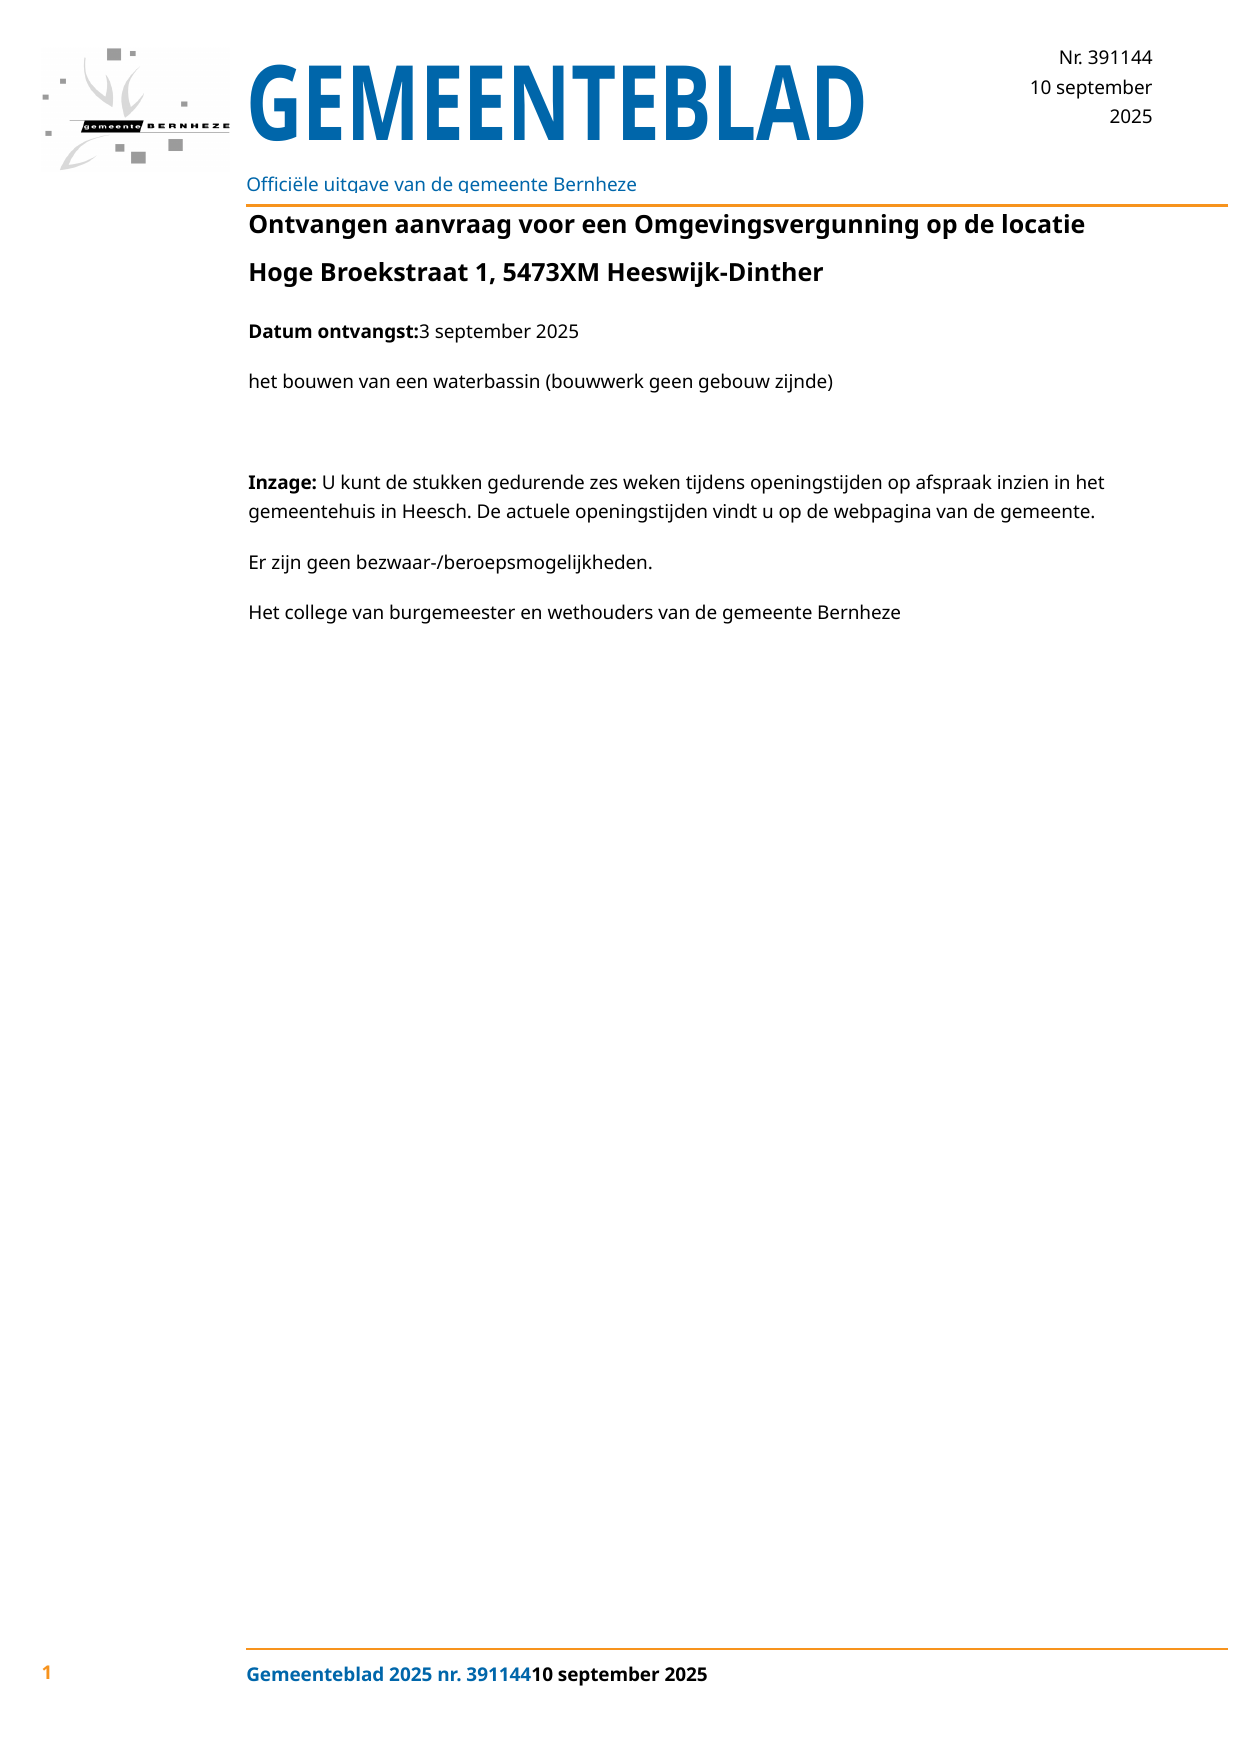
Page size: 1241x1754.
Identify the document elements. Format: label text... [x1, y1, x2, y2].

text Inzage: U kunt de stukken gedurende zes weken tijdens openingstijden op afspraak inzien in het gemeentehuis in Heesch. De actuele openingstijden vindt u op de webpagina van de gemeente. [248, 469, 1152, 524]
text Er zijn geen bezwaar-/beroepsmogelijkheden. [248, 549, 1152, 575]
text het bouwen van een waterbassin (bouwwerk geen gebouw zijnde) [248, 368, 1152, 394]
text Het college van burgemeester en wethouders van de gemeente Bernheze [248, 599, 1152, 625]
text Ontvangen aanvraag voor een Omgevingsvergunning op de locatie Hoge Broekstraat 1, 5473XM Heeswijk-Dinther [248, 207, 1152, 288]
text Datum ontvangst:3 september 2025 [248, 318, 1152, 344]
picture [41, 47, 231, 172]
